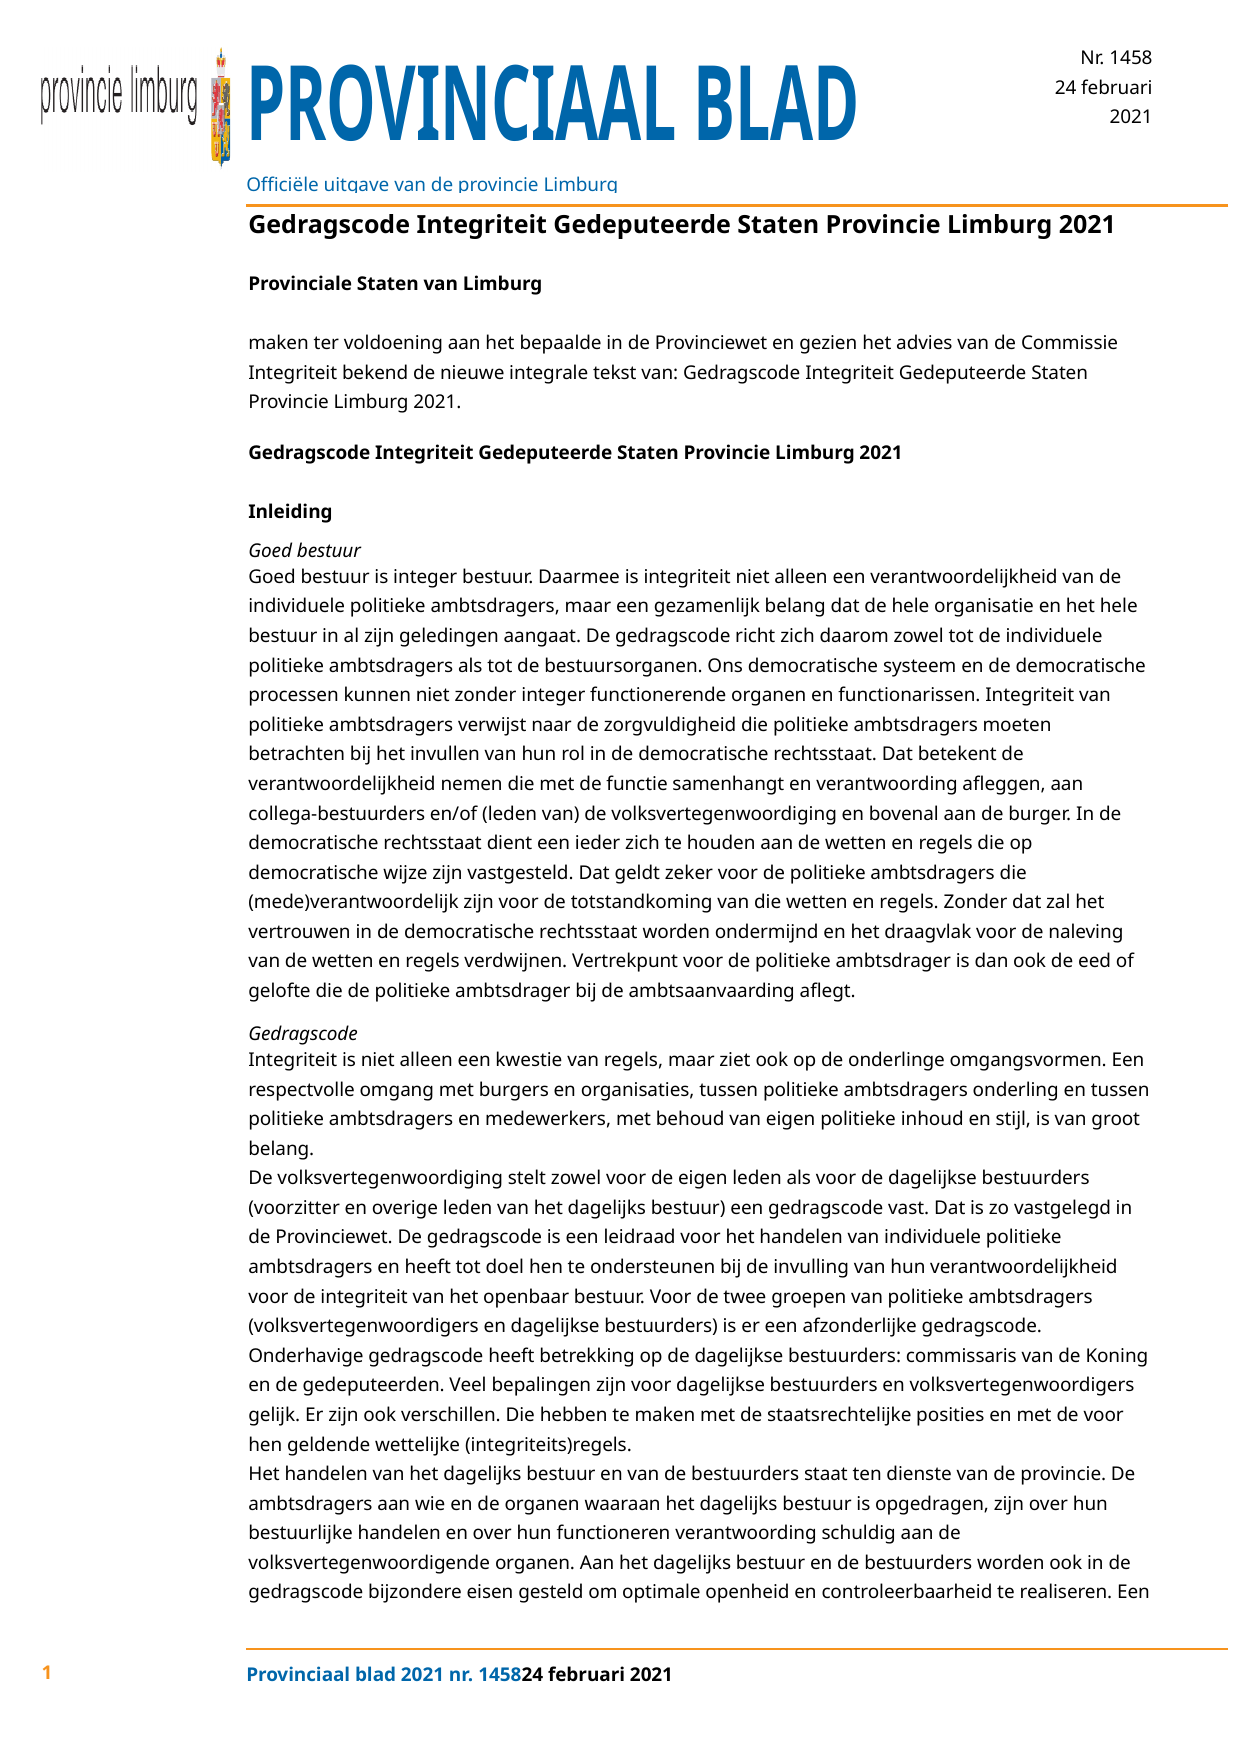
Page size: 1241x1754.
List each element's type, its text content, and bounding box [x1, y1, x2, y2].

text De volksvertegenwoordiging stelt zowel voor de eigen leden als voor de dagelijkse bestuurders (voorzitter en overige leden van het dagelijks bestuur) een gedragscode vast. Dat is zo vastgelegd in de Provinciewet. De gedragscode is een leidraad voor het handelen van individuele politieke ambtsdragers en heeft tot doel hen te ondersteunen bij de invulling van hun verantwoordelijkheid voor de integriteit van het openbaar bestuur. Voor de twee groepen van politieke ambtsdragers (volksvertegenwoordigers en dagelijkse bestuurders) is er een afzonderlijke gedragscode. Onderhavige gedragscode heeft betrekking op de dagelijkse bestuurders: commissaris van de Koning en de gedeputeerden. Veel bepalingen zijn voor dagelijkse bestuurders en volksvertegenwoordigers gelijk. Er zijn ook verschillen. Die hebben te maken met de staatsrechtelijke posities en met de voor hen geldende wettelijke (integriteits)regels. [248, 1164, 1152, 1456]
text Goed bestuur [248, 537, 1152, 563]
picture [41, 47, 231, 172]
text Inleiding [248, 498, 1152, 524]
text Provinciale Staten van Limburg [248, 270, 1152, 296]
text maken ter voldoening aan het bepaalde in de Provinciewet en gezien het advies van de Commissie Integriteit bekend de nieuwe integrale tekst van: Gedragscode Integriteit Gedeputeerde Staten Provincie Limburg 2021. [248, 329, 1152, 414]
text Goed bestuur is integer bestuur. Daarmee is integriteit niet alleen een verantwoordelijkheid van de individuele politieke ambtsdragers, maar een gezamenlijk belang dat de hele organisatie en het hele bestuur in al zijn geledingen aangaat. De gedragscode richt zich daarom zowel tot de individuele politieke ambtsdragers als tot de bestuursorganen. Ons democratische systeem en de democratische processen kunnen niet zonder integer functionerende organen en functionarissen. Integriteit van politieke ambtsdragers verwijst naar de zorgvuldigheid die politieke ambtsdragers moeten betrachten bij het invullen van hun rol in de democratische rechtsstaat. Dat betekent de verantwoordelijkheid nemen die met de functie samenhangt en verantwoording afleggen, aan collega-bestuurders en/of (leden van) de volksvertegenwoordiging en bovenal aan de burger. In de democratische rechtsstaat dient een ieder zich te houden aan de wetten en regels die op democratische wijze zijn vastgesteld. Dat geldt zeker voor de politieke ambtsdragers die (mede)verantwoordelijk zijn voor de totstandkoming van die wetten en regels. Zonder dat zal het vertrouwen in de democratische rechtsstaat worden ondermijnd en het draagvlak voor de naleving van de wetten en regels verdwijnen. Vertrekpunt voor de politieke ambtsdrager is dan ook de eed of gelofte die de politieke ambtsdrager bij de ambtsaanvaarding aflegt. [248, 563, 1152, 1003]
text Gedragscode Integriteit Gedeputeerde Staten Provincie Limburg 2021 [248, 207, 1152, 241]
text Integriteit is niet alleen een kwestie van regels, maar ziet ook op de onderlinge omgangsvormen. Een respectvolle omgang met burgers en organisaties, tussen politieke ambtsdragers onderling en tussen politieke ambtsdragers en medewerkers, met behoud van eigen politieke inhoud en stijl, is van groot belang. [248, 1046, 1152, 1161]
text Gedragscode Integriteit Gedeputeerde Staten Provincie Limburg 2021 [248, 439, 1152, 465]
text Het handelen van het dagelijks bestuur en van de bestuurders staat ten dienste van de provincie. De ambtsdragers aan wie en de organen waaraan het dagelijks bestuur is opgedragen, zijn over hun bestuurlijke handelen en over hun functioneren verantwoording schuldig aan de volksvertegenwoordigende organen. Aan het dagelijks bestuur en de bestuurders worden ook in de gedragscode bijzondere eisen gesteld om optimale openheid en controleerbaarheid te realiseren. Een [248, 1460, 1152, 1604]
text Gedragscode [248, 1020, 1152, 1046]
